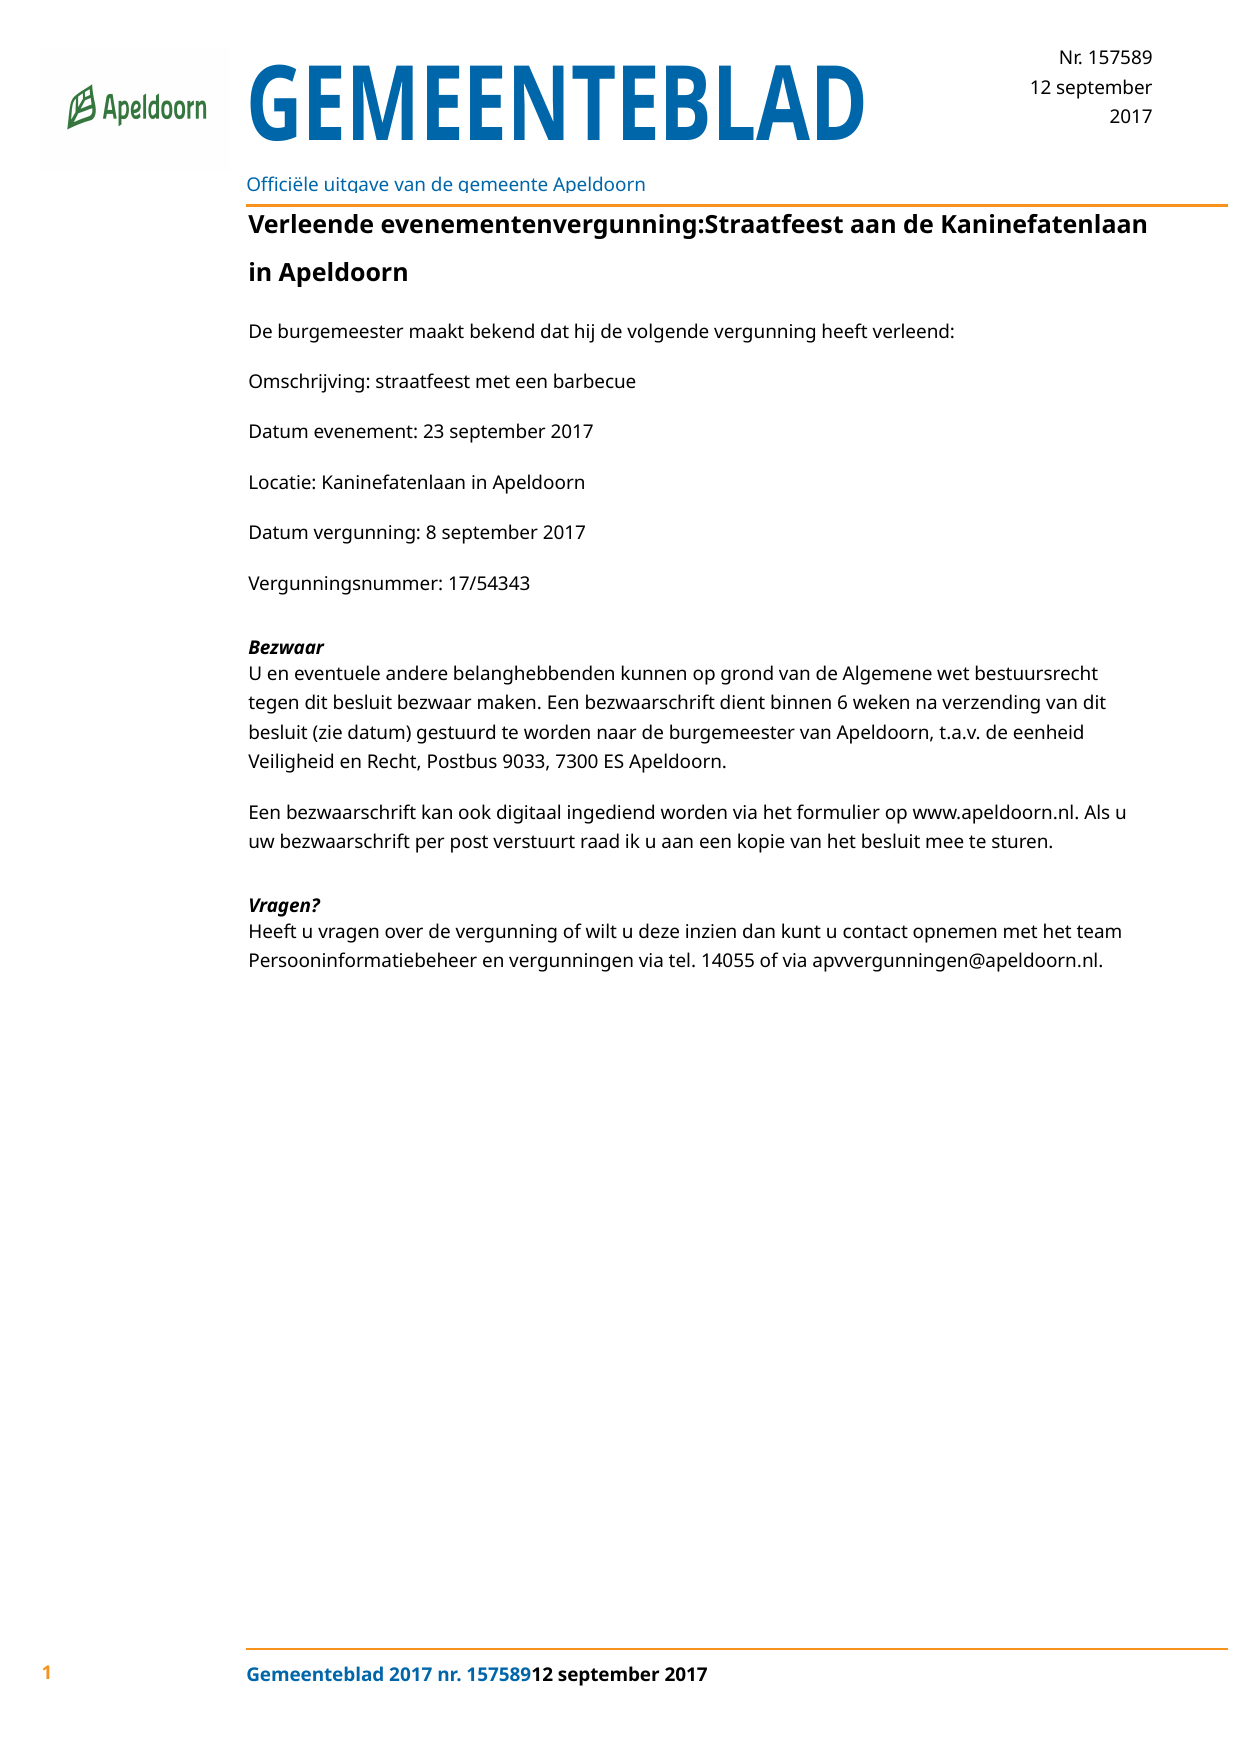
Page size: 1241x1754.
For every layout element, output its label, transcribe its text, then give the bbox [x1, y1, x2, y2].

text Bezwaar [248, 634, 1152, 660]
text Datum evenement: 23 september 2017 [248, 419, 1152, 444]
text Verleende evenementenvergunning:Straatfeest aan de Kaninefatenlaan in Apeldoorn [248, 207, 1152, 288]
text Een bezwaarschrift kan ook digitaal ingediend worden via het formulier op www.apeldoorn.nl. Als u uw bezwaarschrift per post verstuurt raad ik u aan een kopie van het besluit mee te sturen. [248, 799, 1152, 854]
text Omschrijving: straatfeest met een barbecue [248, 368, 1152, 394]
text Datum vergunning: 8 september 2017 [248, 519, 1152, 545]
text Vergunningsnummer: 17/54343 [248, 570, 1152, 596]
text Heeft u vragen over de vergunning of wilt u deze inzien dan kunt u contact opnemen met het team Persooninformatiebeheer en vergunningen via tel. 14055 of via apvvergunningen@apeldoorn.nl. [248, 918, 1152, 973]
text Vragen? [248, 892, 1152, 918]
text U en eventuele andere belanghebbenden kunnen op grond van de Algemene wet bestuursrecht tegen dit besluit bezwaar maken. Een bezwaarschrift dient binnen 6 weken na verzending van dit besluit (zie datum) gestuurd te worden naar de burgemeester van Apeldoorn, t.a.v. de eenheid Veiligheid en Recht, Postbus 9033, 7300 ES Apeldoorn. [248, 660, 1152, 774]
text De burgemeester maakt bekend dat hij de volgende vergunning heeft verleend: [248, 318, 1152, 344]
text Locatie: Kaninefatenlaan in Apeldoorn [248, 469, 1152, 495]
picture [41, 47, 231, 172]
